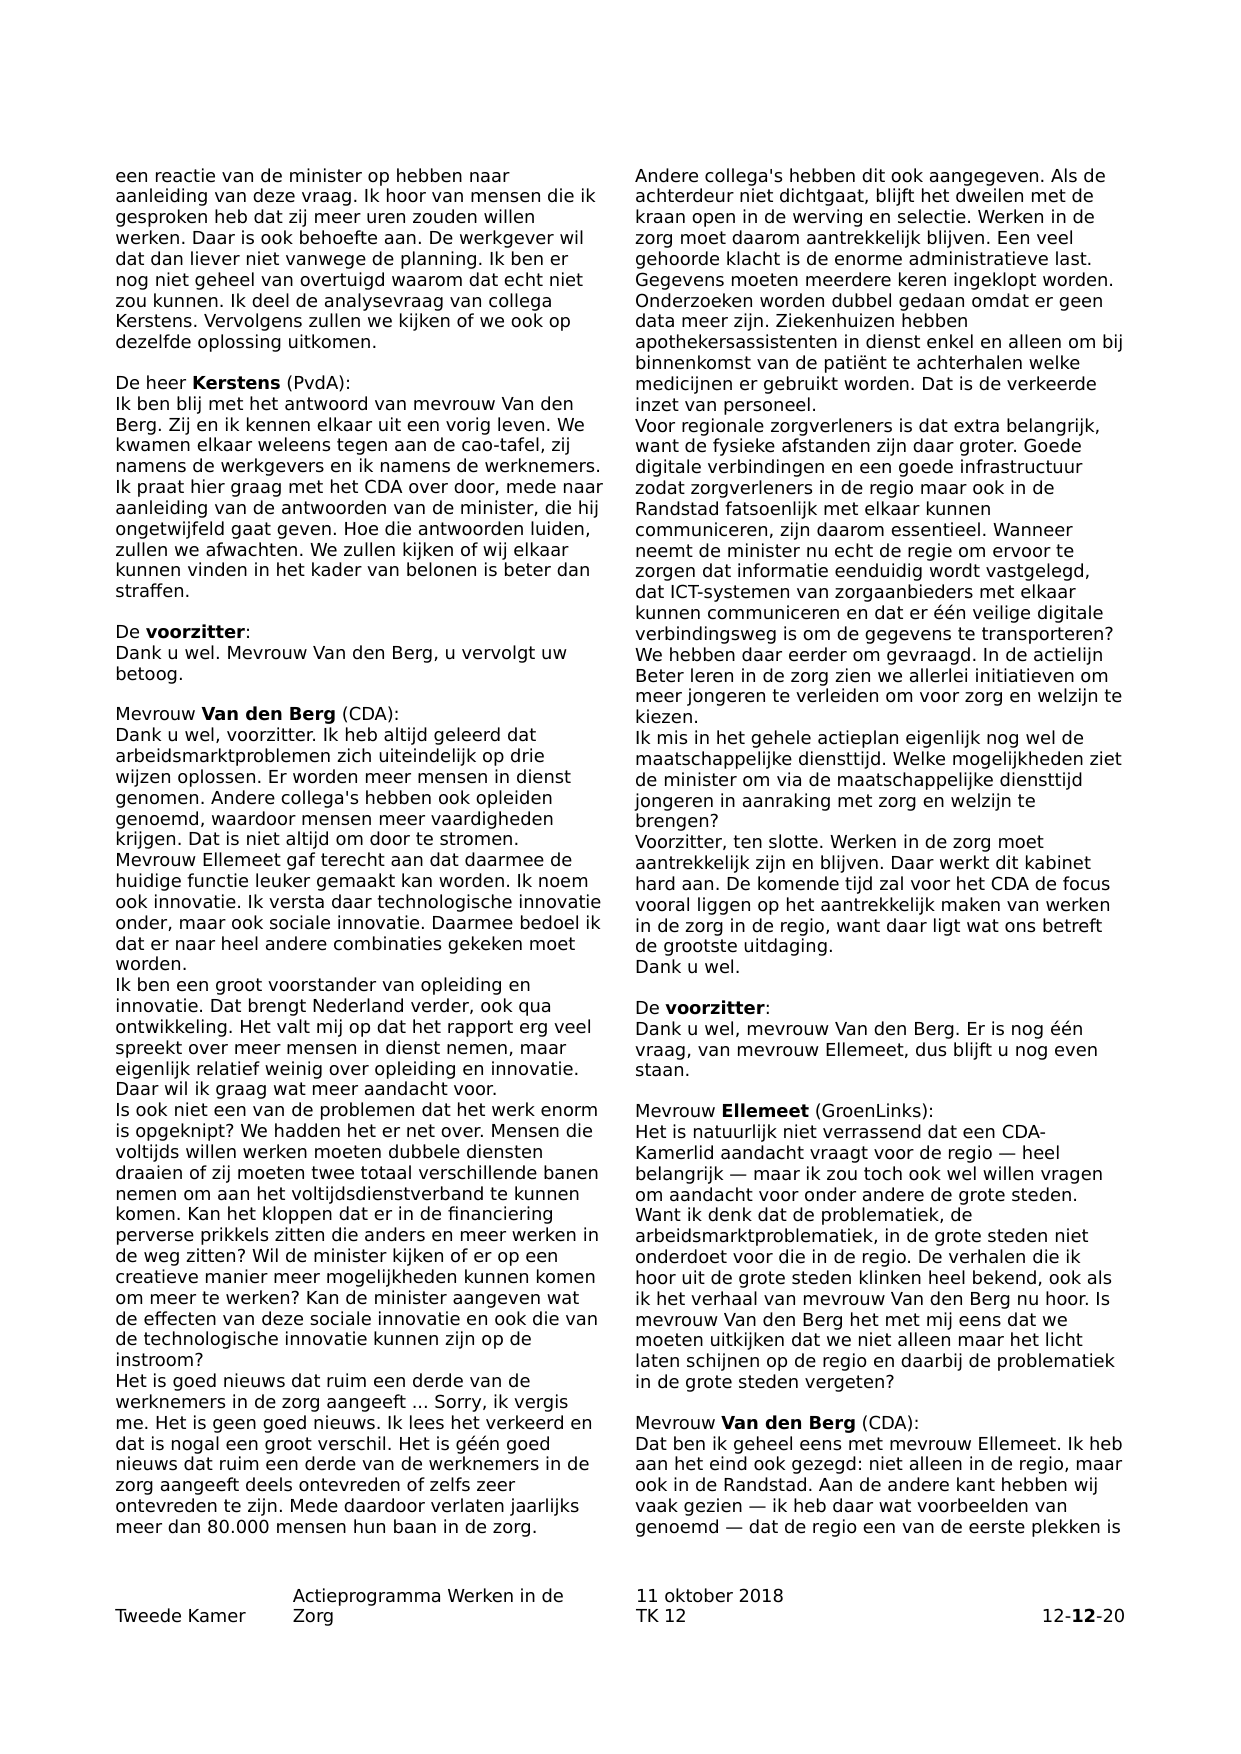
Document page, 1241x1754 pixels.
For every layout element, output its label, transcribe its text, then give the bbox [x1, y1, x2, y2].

text Het is natuurlijk niet verrassend dat een CDA-Kamerlid aandacht vraagt voor de regio — heel belangrijk — maar ik zou toch ook wel willen vragen om aandacht voor onder andere de grote steden. Want ik denk dat de problematiek, de arbeidsmarktproblematiek, in de grote steden niet onderdoet voor die in de regio. De verhalen die ik hoor uit de grote steden klinken heel bekend, ook als ik het verhaal van mevrouw Van den Berg nu hoor. Is mevrouw Van den Berg het met mij eens dat we moeten uitkijken dat we niet alleen maar het licht laten schijnen op de regio en daarbij de problematiek in de grote steden vergeten? [635, 1122, 1125, 1393]
text Het is goed nieuws dat ruim een derde van de werknemers in de zorg aangeeft ... Sorry, ik vergis me. Het is geen goed nieuws. Ik lees het verkeerd en dat is nogal een groot verschil. Het is géén goed nieuws dat ruim een derde van de werknemers in de zorg aangeeft deels ontevreden of zelfs zeer ontevreden te zijn. Mede daardoor verlaten jaarlijks meer dan 80.000 mensen hun baan in de zorg. [115, 1371, 605, 1537]
text De voorzitter: [635, 998, 1125, 1018]
text Ik ben een groot voorstander van opleiding en innovatie. Dat brengt Nederland verder, ook qua ontwikkeling. Het valt mij op dat het rapport erg veel spreekt over meer mensen in dienst nemen, maar eigenlijk relatief weinig over opleiding en innovatie. Daar wil ik graag wat meer aandacht voor. [115, 975, 605, 1100]
text De voorzitter: [115, 622, 605, 643]
text Andere collega's hebben dit ook aangegeven. Als de achterdeur niet dichtgaat, blijft het dweilen met de kraan open in de werving en selectie. Werken in de zorg moet daarom aantrekkelijk blijven. Een veel gehoorde klacht is de enorme administratieve last. Gegevens moeten meerdere keren ingeklopt worden. Onderzoeken worden dubbel gedaan omdat er geen data meer zijn. Ziekenhuizen hebben apothekersassistenten in dienst enkel en alleen om bij binnenkomst van de patiënt te achterhalen welke medicijnen er gebruikt worden. Dat is de verkeerde inzet van personeel. [635, 165, 1125, 415]
text Mevrouw Van den Berg (CDA): [115, 704, 605, 725]
text Dank u wel, mevrouw Van den Berg. Er is nog één vraag, van mevrouw Ellemeet, dus blijft u nog even staan. [635, 1018, 1125, 1081]
text Mevrouw Ellemeet (GroenLinks): [635, 1101, 1125, 1122]
text Voor regionale zorgverleners is dat extra belangrijk, want de fysieke afstanden zijn daar groter. Goede digitale verbindingen en een goede infrastructuur zodat zorgverleners in de regio maar ook in de Randstad fatsoenlijk met elkaar kunnen communiceren, zijn daarom essentieel. Wanneer neemt de minister nu echt de regie om ervoor te zorgen dat informatie eenduidig wordt vastgelegd, dat ICT-systemen van zorgaanbieders met elkaar kunnen communiceren en dat er één veilige digitale verbindingsweg is om de gegevens te transporteren? We hebben daar eerder om gevraagd. In de actielijn Beter leren in de zorg zien we allerlei initiatieven om meer jongeren te verleiden om voor zorg en welzijn te kiezen. [635, 415, 1125, 728]
text Dank u wel. [635, 957, 1125, 978]
text Is ook niet een van de problemen dat het werk enorm is opgeknipt? We hadden het er net over. Mensen die voltijds willen werken moeten dubbele diensten draaien of zij moeten twee totaal verschillende banen nemen om aan het voltijdsdienstverband te kunnen komen. Kan het kloppen dat er in de financiering perverse prikkels zitten die anders en meer werken in de weg zitten? Wil de minister kijken of er op een creatieve manier meer mogelijkheden kunnen komen om meer te werken? Kan de minister aangeven wat de effecten van deze sociale innovatie en ook die van de technologische innovatie kunnen zijn op de instroom? [115, 1100, 605, 1371]
text Mevrouw Van den Berg (CDA): [635, 1413, 1125, 1433]
text Voorzitter, ten slotte. Werken in de zorg moet aantrekkelijk zijn en blijven. Daar werkt dit kabinet hard aan. De komende tijd zal voor het CDA de focus vooral liggen op het aantrekkelijk maken van werken in de zorg in de regio, want daar ligt wat ons betreft de grootste uitdaging. [635, 832, 1125, 957]
text Dat ben ik geheel eens met mevrouw Ellemeet. Ik heb aan het eind ook gezegd: niet alleen in de regio, maar ook in de Randstad. Aan de andere kant hebben wij vaak gezien — ik heb daar wat voorbeelden van genoemd — dat de regio een van de eerste plekken is [635, 1433, 1125, 1537]
text Ik ben blij met het antwoord van mevrouw Van den Berg. Zij en ik kennen elkaar uit een vorig leven. We kwamen elkaar weleens tegen aan de cao-tafel, zij namens de werkgevers en ik namens de werknemers. Ik praat hier graag met het CDA over door, mede naar aanleiding van de antwoorden van de minister, die hij ongetwijfeld gaat geven. Hoe die antwoorden luiden, zullen we afwachten. We zullen kijken of wij elkaar kunnen vinden in het kader van belonen is beter dan straffen. [115, 393, 605, 602]
text Ik mis in het gehele actieplan eigenlijk nog wel de maatschappelijke diensttijd. Welke mogelijkheden ziet de minister om via de maatschappelijke diensttijd jongeren in aanraking met zorg en welzijn te brengen? [635, 728, 1125, 832]
text De heer Kerstens (PvdA): [115, 373, 605, 393]
text een reactie van de minister op hebben naar aanleiding van deze vraag. Ik hoor van mensen die ik gesproken heb dat zij meer uren zouden willen werken. Daar is ook behoefte aan. De werkgever wil dat dan liever niet vanwege de planning. Ik ben er nog niet geheel van overtuigd waarom dat echt niet zou kunnen. Ik deel de analysevraag van collega Kerstens. Vervolgens zullen we kijken of we ook op dezelfde oplossing uitkomen. [115, 165, 605, 353]
text Dank u wel. Mevrouw Van den Berg, u vervolgt uw betoog. [115, 643, 605, 684]
text Dank u wel, voorzitter. Ik heb altijd geleerd dat arbeidsmarktproblemen zich uiteindelijk op drie wijzen oplossen. Er worden meer mensen in dienst genomen. Andere collega's hebben ook opleiden genoemd, waardoor mensen meer vaardigheden krijgen. Dat is niet altijd om door te stromen. Mevrouw Ellemeet gaf terecht aan dat daarmee de huidige functie leuker gemaakt kan worden. Ik noem ook innovatie. Ik versta daar technologische innovatie onder, maar ook sociale innovatie. Daarmee bedoel ik dat er naar heel andere combinaties gekeken moet worden. [115, 725, 605, 975]
